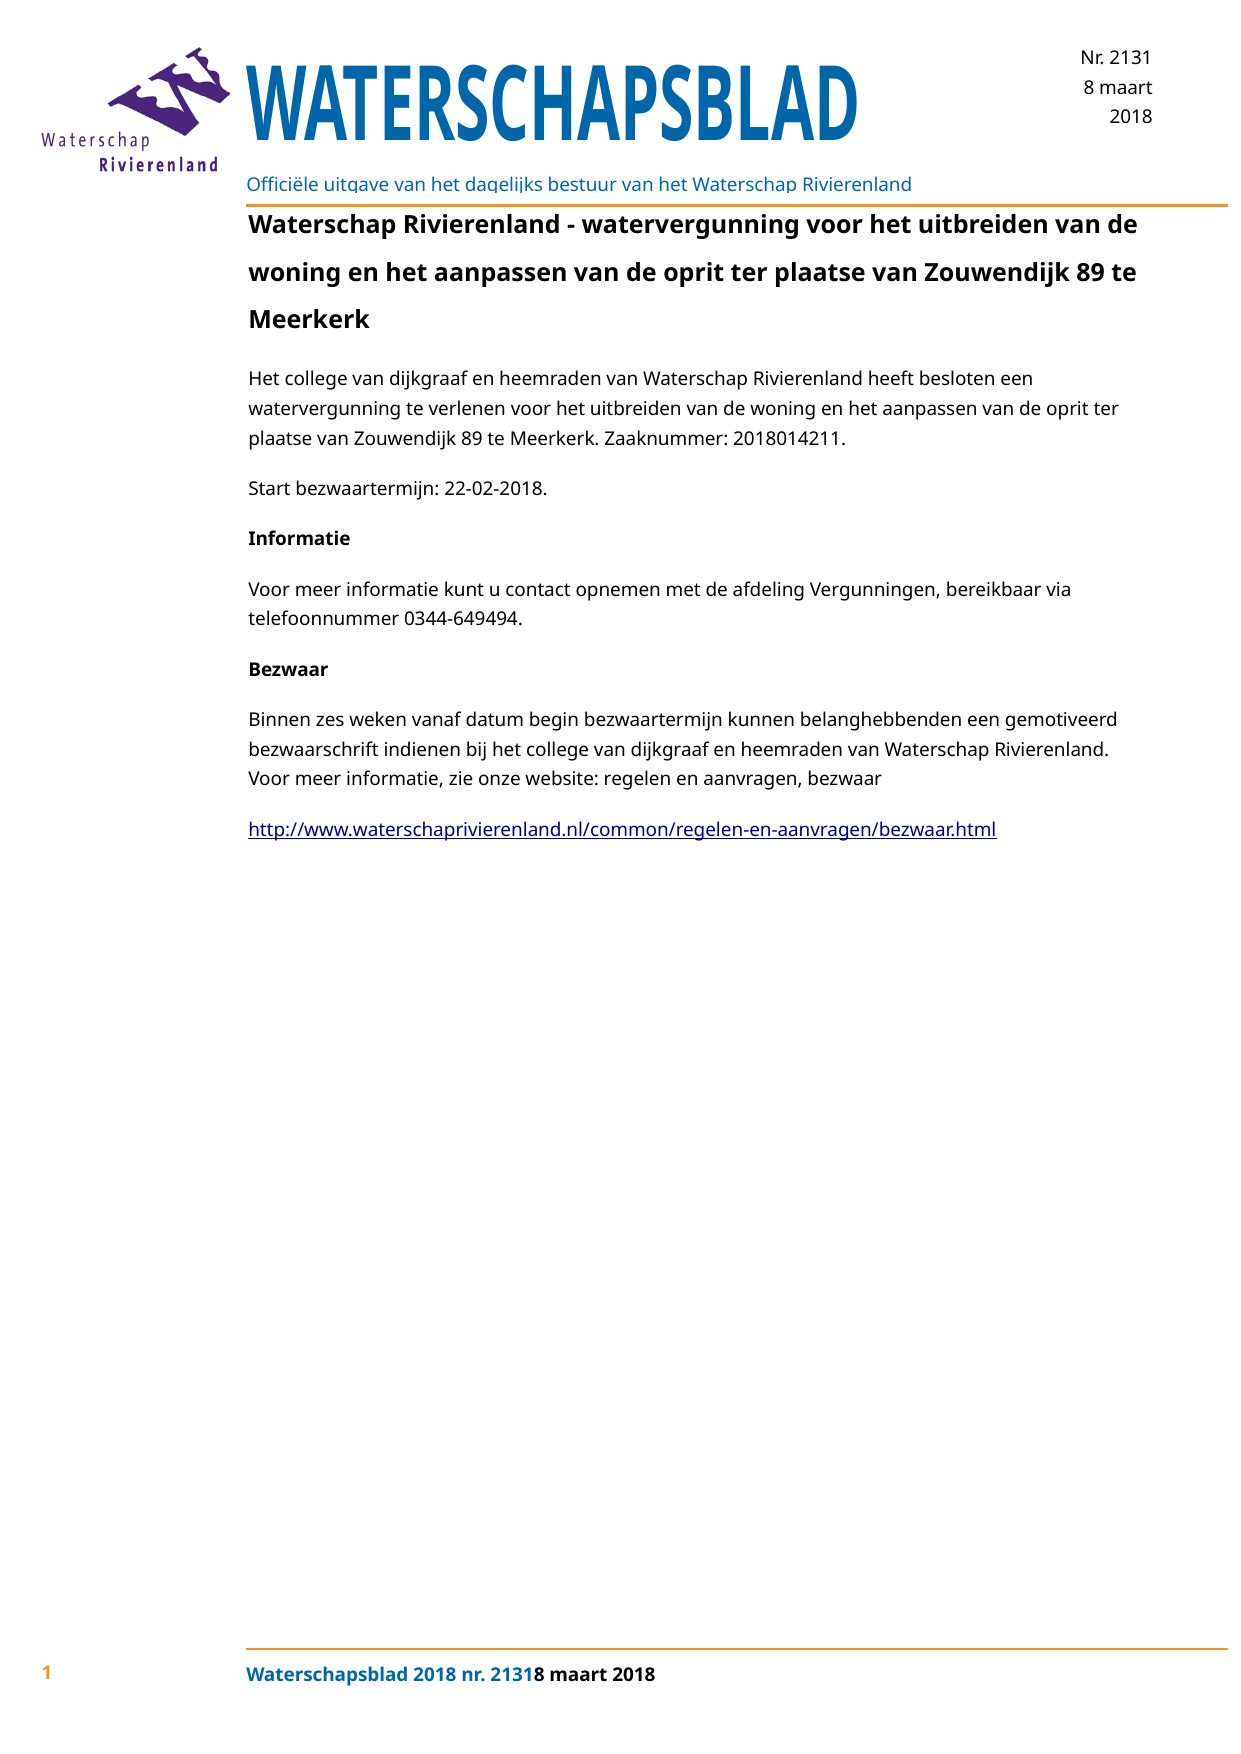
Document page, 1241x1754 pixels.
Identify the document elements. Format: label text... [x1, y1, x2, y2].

text http://www.waterschaprivierenland.nl/common/regelen-en-aanvragen/bezwaar.html [248, 816, 1152, 842]
text Bezwaar [248, 656, 1152, 682]
text Voor meer informatie kunt u contact opnemen met de afdeling Vergunningen, bereikbaar via telefoonnummer 0344-649494. [248, 576, 1152, 631]
picture [41, 47, 231, 172]
text Informatie [248, 526, 1152, 551]
text Het college van dijkgraaf en heemraden van Waterschap Rivierenland heeft besloten een watervergunning te verlenen voor het uitbreiden van de woning en het aanpassen van de oprit ter plaatse van Zouwendijk 89 te Meerkerk. Zaaknummer: 2018014211. [248, 366, 1152, 450]
text Waterschap Rivierenland - watervergunning voor het uitbreiden van de woning en het aanpassen van de oprit ter plaatse van Zouwendijk 89 te Meerkerk [248, 207, 1152, 336]
text Start bezwaartermijn: 22-02-2018. [248, 475, 1152, 501]
text Binnen zes weken vanaf datum begin bezwaartermijn kunnen belanghebbenden een gemotiveerd bezwaarschrift indienen bij het college van dijkgraaf en heemraden van Waterschap Rivierenland. Voor meer informatie, zie onze website: regelen en aanvragen, bezwaar [248, 706, 1152, 791]
